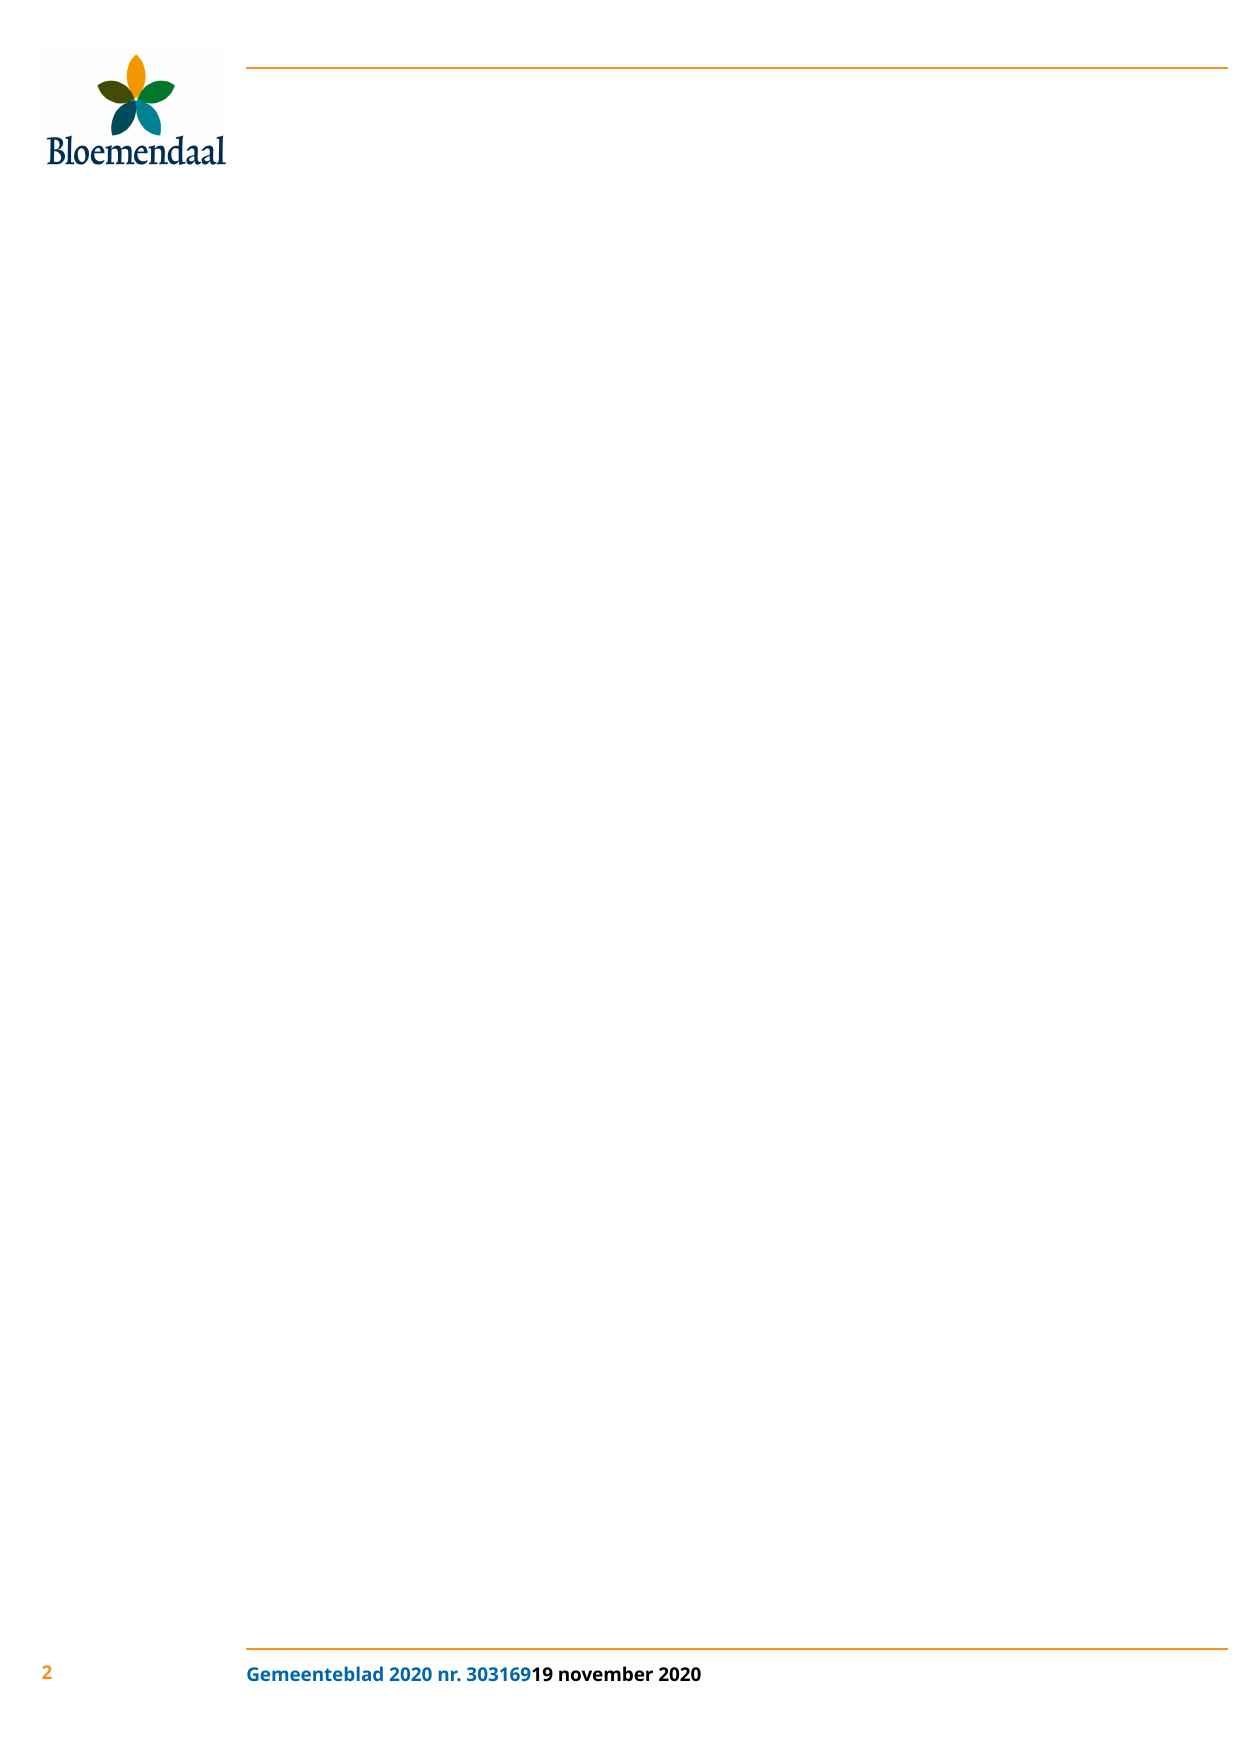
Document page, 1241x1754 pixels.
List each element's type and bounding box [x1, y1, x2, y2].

picture [41, 47, 231, 172]
